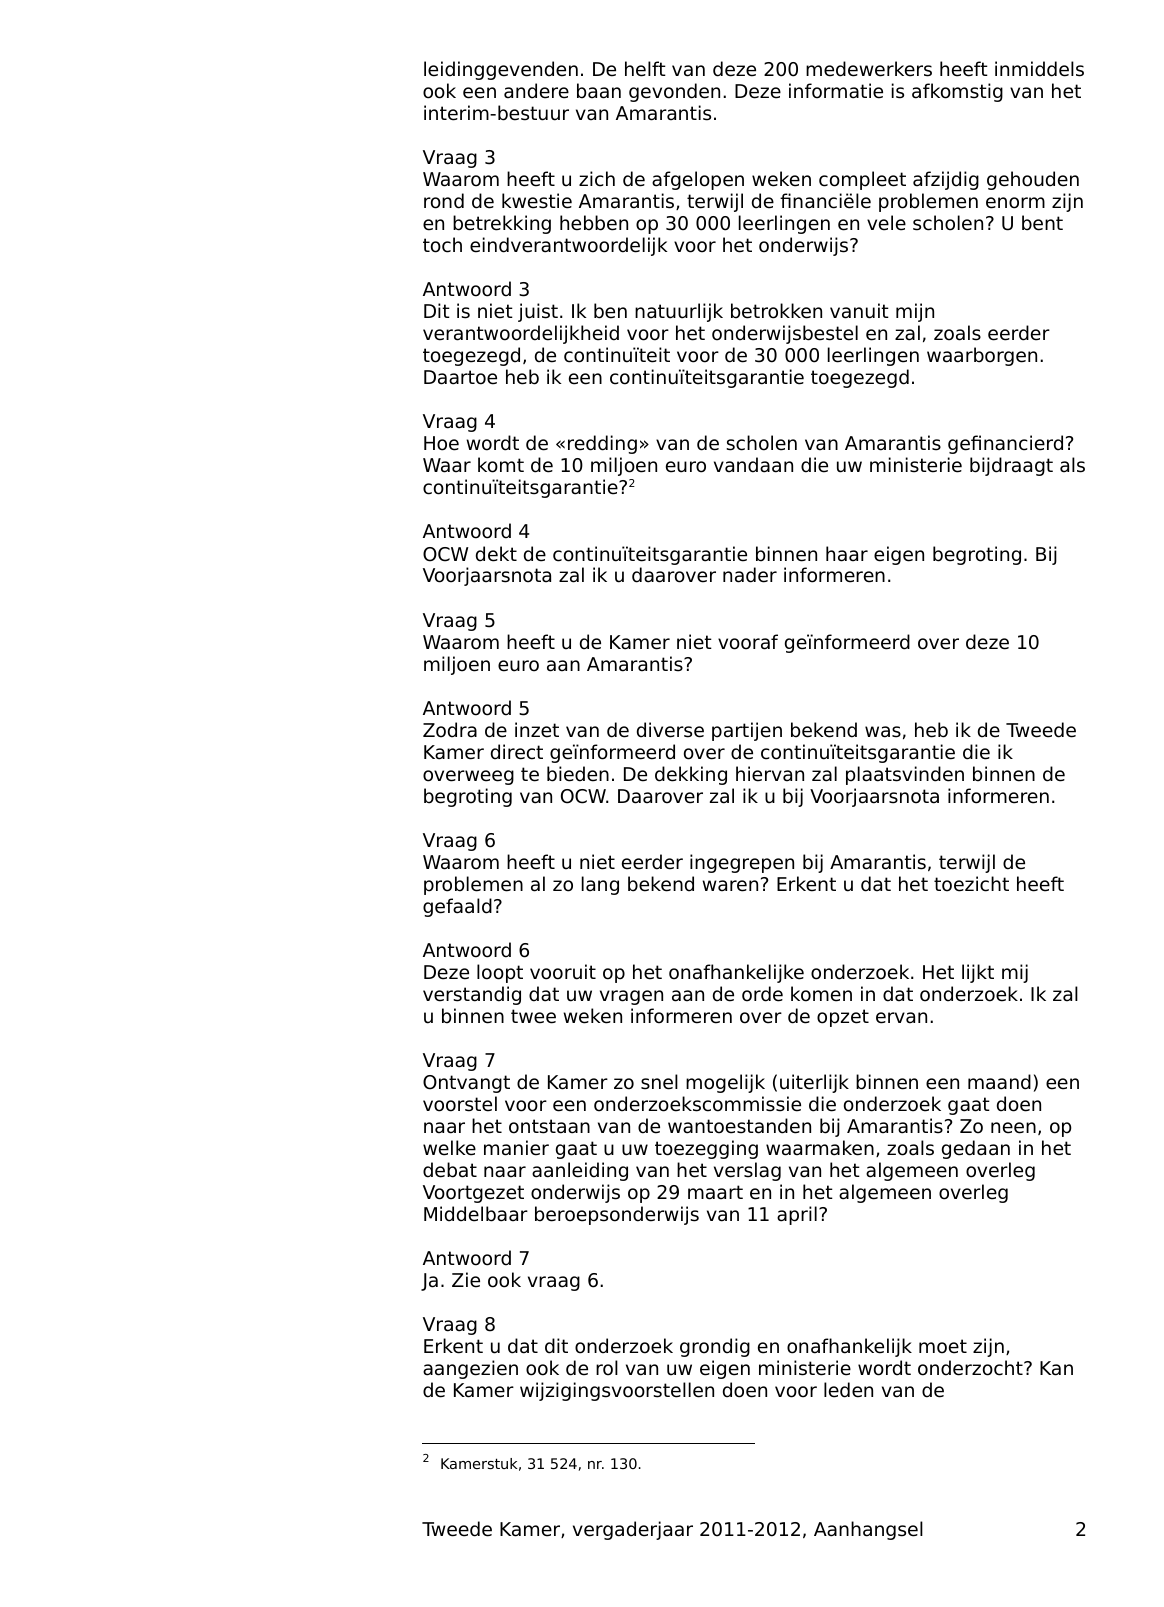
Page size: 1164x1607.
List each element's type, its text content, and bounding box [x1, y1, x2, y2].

text Ontvangt de Kamer zo snel mogelijk (uiterlijk binnen een maand) een voorstel voor een onderzoekscommissie die onderzoek gaat doen naar het ontstaan van de wantoestanden bij Amarantis? Zo neen, op welke manier gaat u uw toezegging waarmaken, zoals gedaan in het debat naar aanleiding van het verslag van het algemeen overleg Voortgezet onderwijs op 29 maart en in het algemeen overleg Middelbaar beroepsonderwijs van 11 april? [422, 1072, 1087, 1226]
text Antwoord 3 [422, 279, 1087, 301]
text Antwoord 7 [422, 1248, 1087, 1270]
text Erkent u dat dit onderzoek grondig en onafhankelijk moet zijn, aangezien ook de rol van uw eigen ministerie wordt onderzocht? Kan de Kamer wijzigingsvoorstellen doen voor leden van de [422, 1336, 1087, 1402]
text Waarom heeft u zich de afgelopen weken compleet afzijdig gehouden rond de kwestie Amarantis, terwijl de financiële problemen enorm zijn en betrekking hebben op 30 000 leerlingen en vele scholen? U bent toch eindverantwoordelijk voor het onderwijs? [422, 169, 1087, 257]
text Vraag 5 [422, 609, 1087, 632]
text Vraag 7 [422, 1050, 1087, 1072]
text Antwoord 5 [422, 698, 1087, 720]
text Vraag 6 [422, 830, 1087, 852]
text Antwoord 4 [422, 521, 1087, 543]
text Waarom heeft u niet eerder ingegrepen bij Amarantis, terwijl de problemen al zo lang bekend waren? Erkent u dat het toezicht heeft gefaald? [422, 852, 1087, 918]
text Zodra de inzet van de diverse partijen bekend was, heb ik de Tweede Kamer direct geïnformeerd over de continuïteitsgarantie die ik overweeg te bieden. De dekking hiervan zal plaatsvinden binnen de begroting van OCW. Daarover zal ik u bij Voorjaarsnota informeren. [422, 720, 1087, 808]
text Kamerstuk, 31 524, nr. 130. [422, 1452, 1087, 1474]
text Vraag 8 [422, 1314, 1087, 1336]
text Ja. Zie ook vraag 6. [422, 1270, 1087, 1292]
text Deze loopt vooruit op het onafhankelijke onderzoek. Het lijkt mij verstandig dat uw vragen aan de orde komen in dat onderzoek. Ik zal u binnen twee weken informeren over de opzet ervan. [422, 962, 1087, 1028]
text OCW dekt de continuïteitsgarantie binnen haar eigen begroting. Bij Voorjaarsnota zal ik u daarover nader informeren. [422, 543, 1087, 587]
text leidinggevenden. De helft van deze 200 medewerkers heeft inmiddels ook een andere baan gevonden. Deze informatie is afkomstig van het interim-bestuur van Amarantis. [422, 59, 1087, 125]
text Dit is niet juist. Ik ben natuurlijk betrokken vanuit mijn verantwoordelijkheid voor het onderwijsbestel en zal, zoals eerder toegezegd, de continuïteit voor de 30 000 leerlingen waarborgen. Daartoe heb ik een continuïteitsgarantie toegezegd. [422, 301, 1087, 389]
text Antwoord 6 [422, 940, 1087, 962]
text Waarom heeft u de Kamer niet vooraf geïnformeerd over deze 10 miljoen euro aan Amarantis? [422, 632, 1087, 676]
text Hoe wordt de «redding» van de scholen van Amarantis gefinancierd? Waar komt de 10 miljoen euro vandaan die uw ministerie bijdraagt als continuïteitsgarantie? [422, 433, 1087, 499]
text Vraag 4 [422, 411, 1087, 433]
text Vraag 3 [422, 147, 1087, 169]
